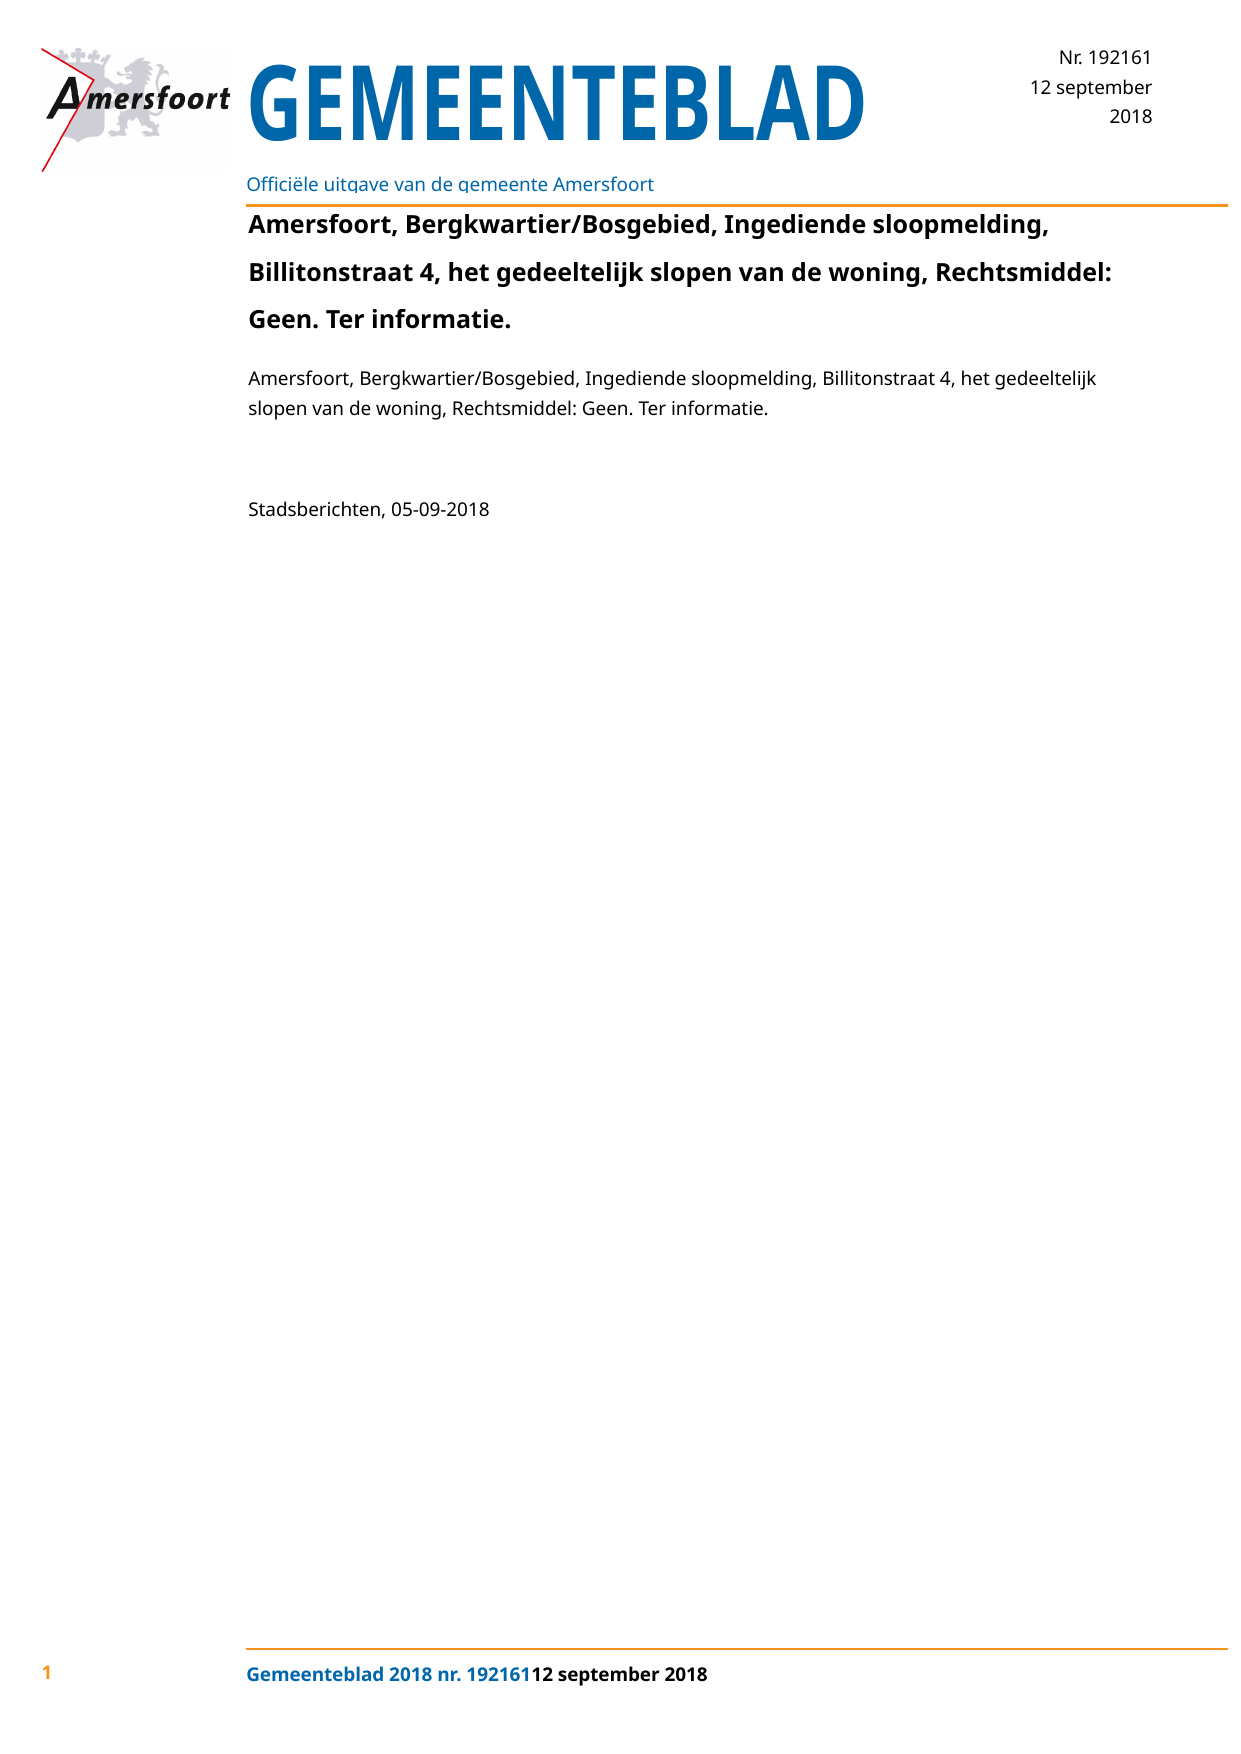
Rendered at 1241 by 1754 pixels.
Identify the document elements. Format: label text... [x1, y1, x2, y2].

text Stadsberichten, 05-09-2018 [248, 496, 1152, 522]
text Amersfoort, Bergkwartier/Bosgebied, Ingediende sloopmelding, Billitonstraat 4, het gedeeltelijk slopen van de woning, Rechtsmiddel: Geen. Ter informatie. [248, 366, 1152, 421]
text Amersfoort, Bergkwartier/Bosgebied, Ingediende sloopmelding, Billitonstraat 4, het gedeeltelijk slopen van de woning, Rechtsmiddel: Geen. Ter informatie. [248, 207, 1152, 336]
picture [41, 47, 231, 172]
